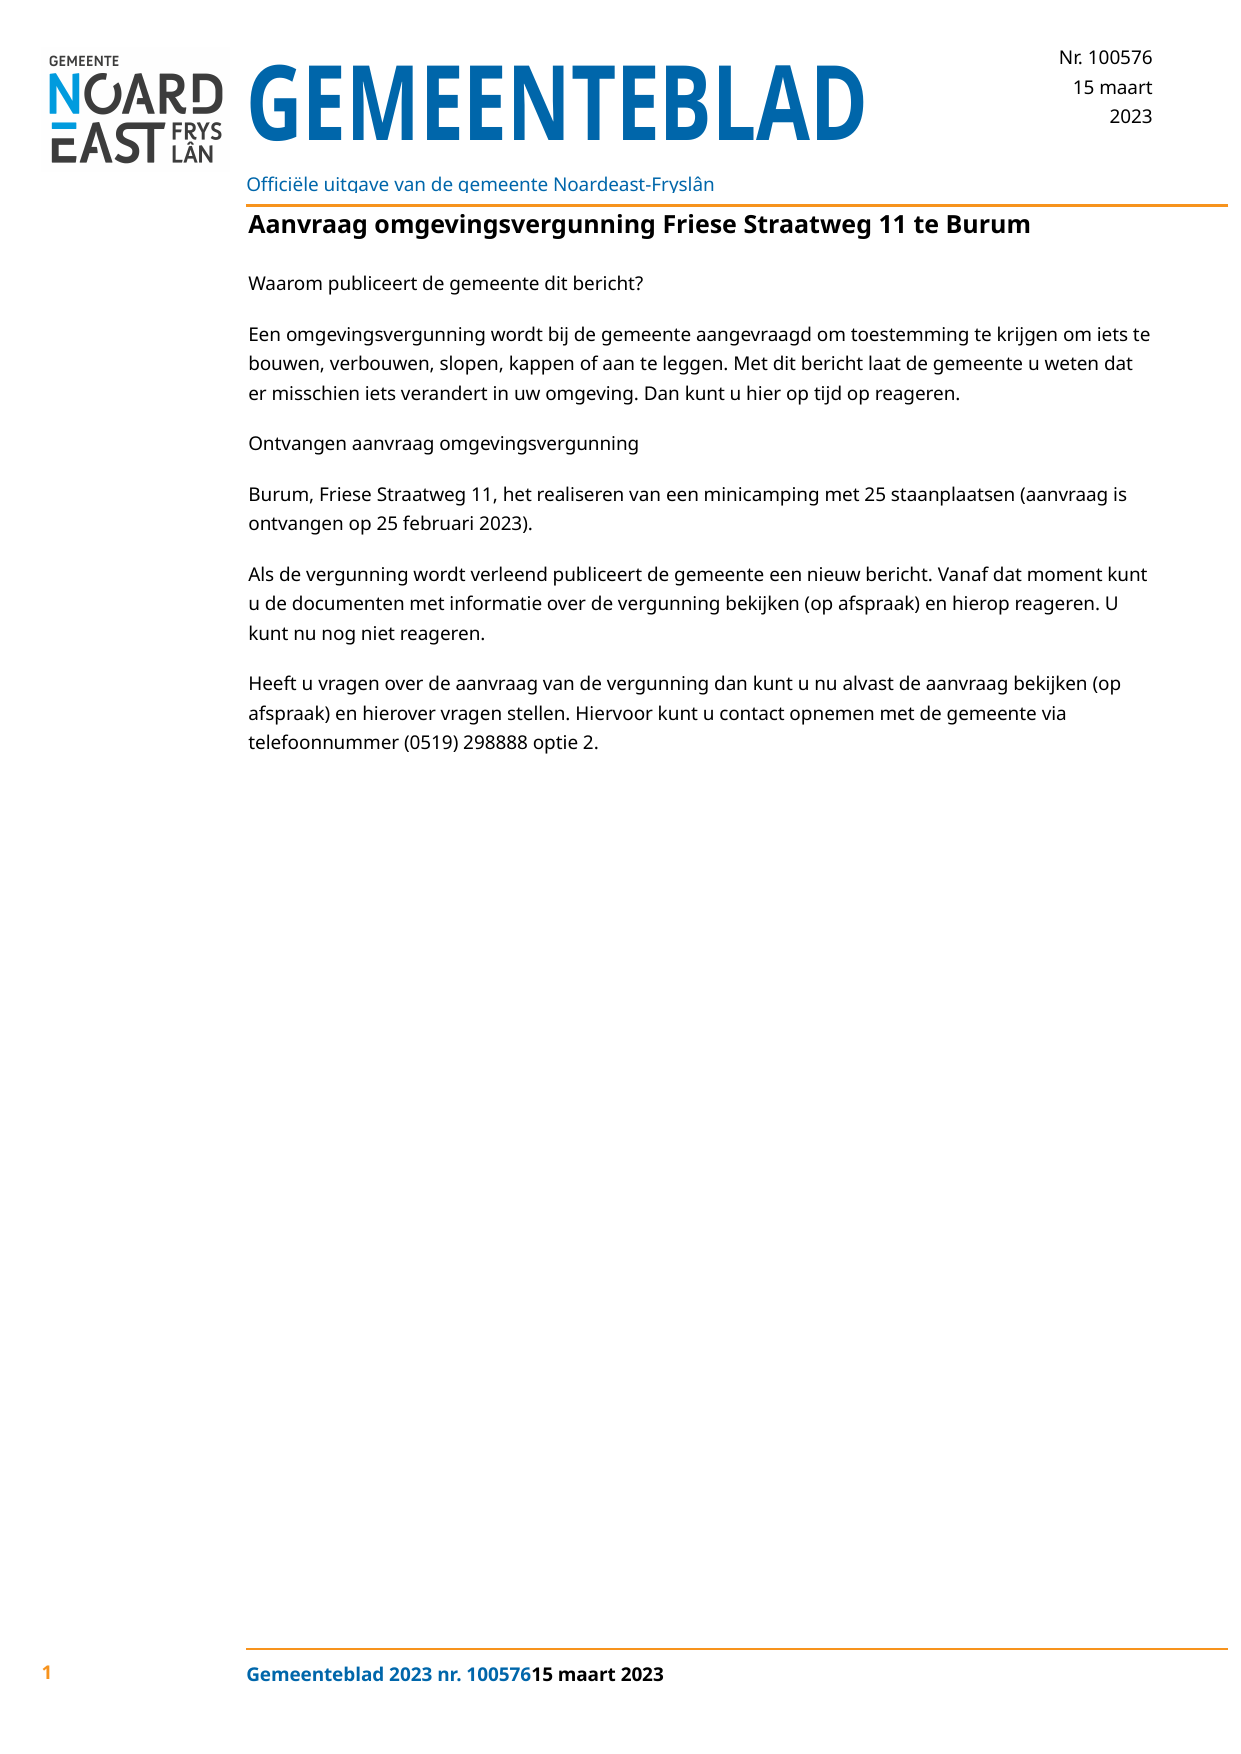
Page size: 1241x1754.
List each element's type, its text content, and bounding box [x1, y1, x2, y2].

text Een omgevingsvergunning wordt bij de gemeente aangevraagd om toestemming te krijgen om iets te bouwen, verbouwen, slopen, kappen of aan te leggen. Met dit bericht laat de gemeente u weten dat er misschien iets verandert in uw omgeving. Dan kunt u hier op tijd op reageren. [248, 321, 1152, 406]
text Waarom publiceert de gemeente dit bericht? [248, 270, 1152, 296]
text Heeft u vragen over de aanvraag van de vergunning dan kunt u nu alvast de aanvraag bekijken (op afspraak) en hierover vragen stellen. Hiervoor kunt u contact opnemen met de gemeente via telefoonnummer (0519) 298888 optie 2. [248, 670, 1152, 755]
text Als de vergunning wordt verleend publiceert de gemeente een nieuw bericht. Vanaf dat moment kunt u de documenten met informatie over de vergunning bekijken (op afspraak) en hierop reageren. U kunt nu nog niet reageren. [248, 561, 1152, 646]
picture [41, 47, 231, 172]
text Ontvangen aanvraag omgevingsvergunning [248, 430, 1152, 456]
text Aanvraag omgevingsvergunning Friese Straatweg 11 te Burum [248, 207, 1152, 241]
text Burum, Friese Straatweg 11, het realiseren van een minicamping met 25 staanplaatsen (aanvraag is ontvangen op 25 februari 2023). [248, 481, 1152, 536]
